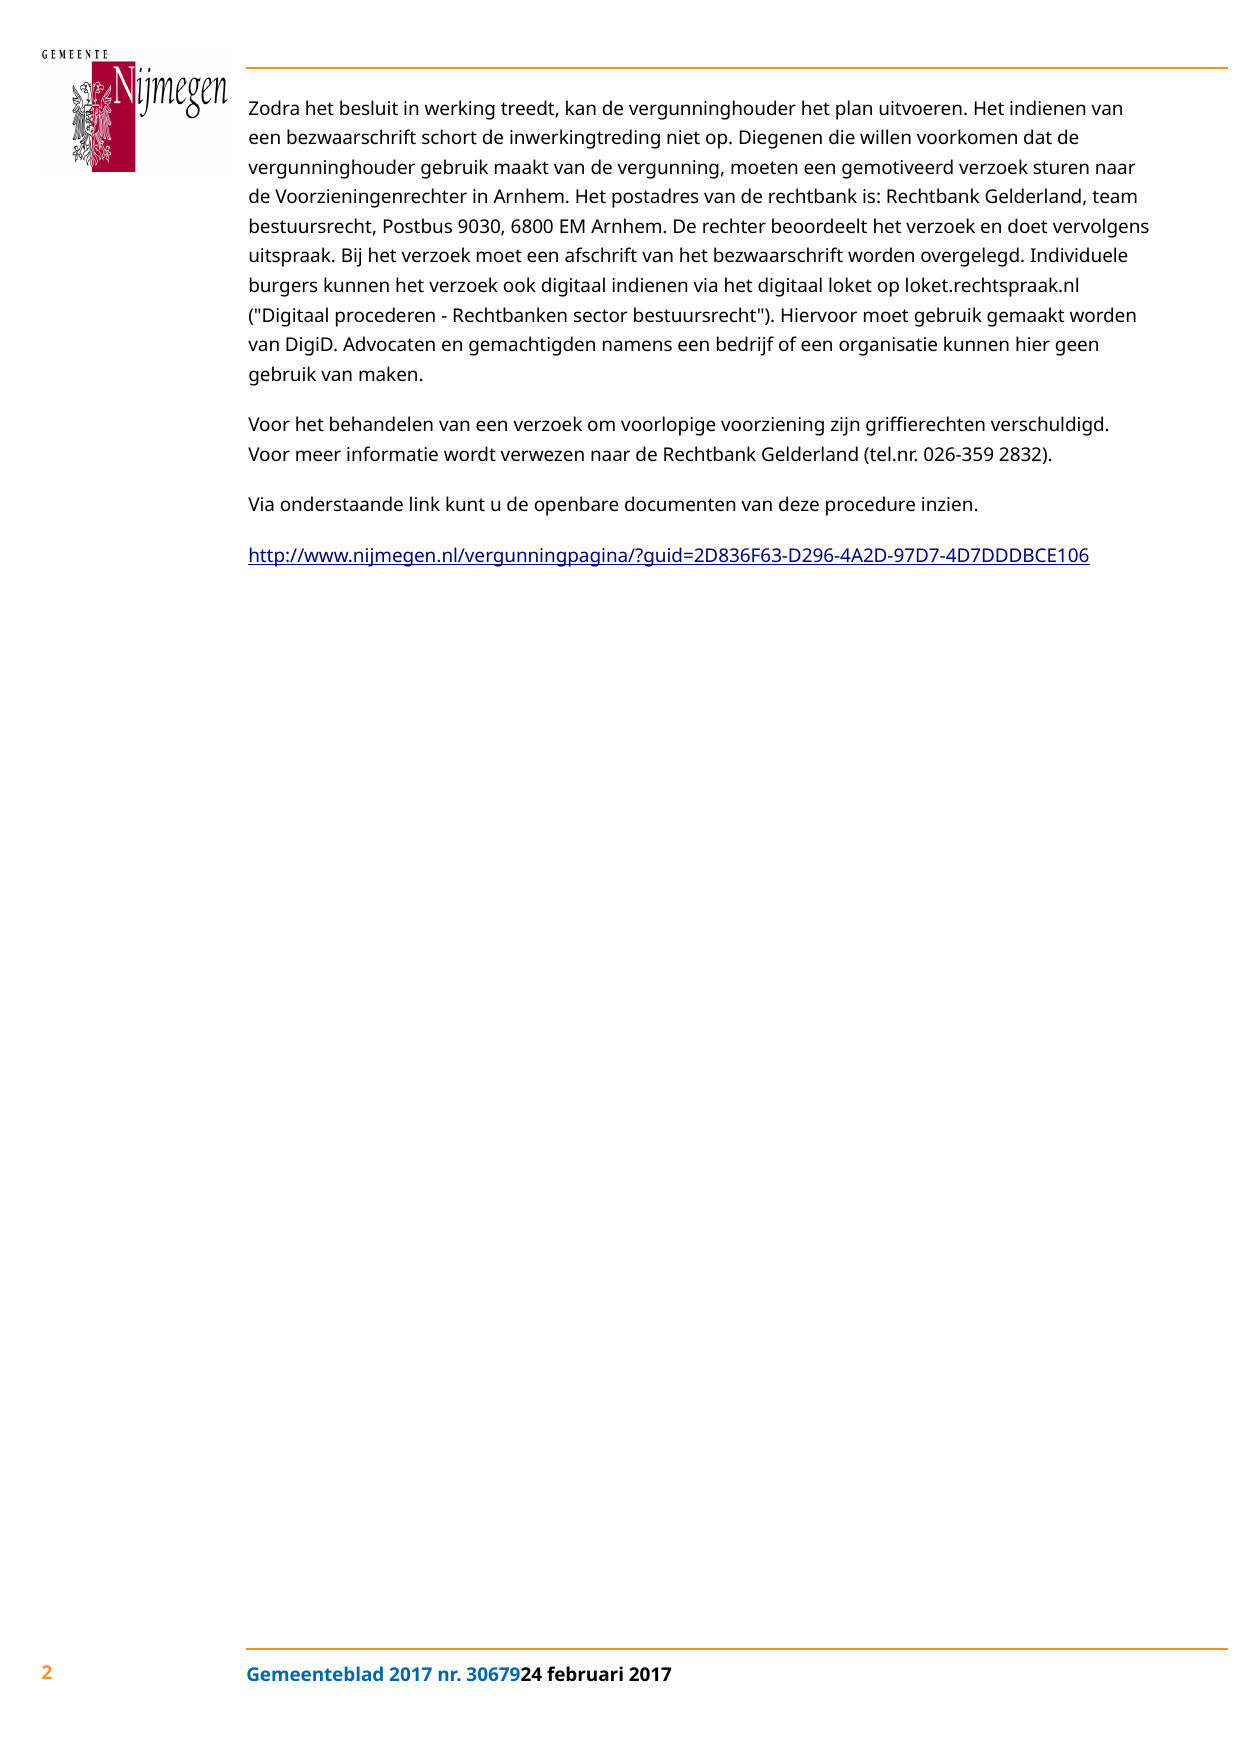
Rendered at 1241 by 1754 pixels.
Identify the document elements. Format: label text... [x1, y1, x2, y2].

picture [41, 47, 231, 172]
text Voor het behandelen van een verzoek om voorlopige voorziening zijn griffierechten verschuldigd. Voor meer informatie wordt verwezen naar de Rechtbank Gelderland (tel.nr. 026-359 2832). [248, 411, 1152, 467]
text http://www.nijmegen.nl/vergunningpagina/?guid=2D836F63-D296-4A2D-97D7-4D7DDDBCE106 [248, 542, 1152, 568]
text Via onderstaande link kunt u de openbare documenten van deze procedure inzien. [248, 491, 1152, 517]
text Zodra het besluit in werking treedt, kan de vergunninghouder het plan uitvoeren. Het indienen van een bezwaarschrift schort de inwerkingtreding niet op. Diegenen die willen voorkomen dat de vergunninghouder gebruik maakt van de vergunning, moeten een gemotiveerd verzoek sturen naar de Voorzieningenrechter in Arnhem. Het postadres van de rechtbank is: Rechtbank Gelderland, team bestuursrecht, Postbus 9030, 6800 EM Arnhem. De rechter beoordeelt het verzoek en doet vervolgens uitspraak. Bij het verzoek moet een afschrift van het bezwaarschrift worden overgelegd. Individuele burgers kunnen het verzoek ook digitaal indienen via het digitaal loket op loket.rechtspraak.nl ("Digitaal procederen - Rechtbanken sector bestuursrecht"). Hiervoor moet gebruik gemaakt worden van DigiD. Advocaten en gemachtigden namens een bedrijf of een organisatie kunnen hier geen gebruik van maken. [248, 95, 1152, 387]
